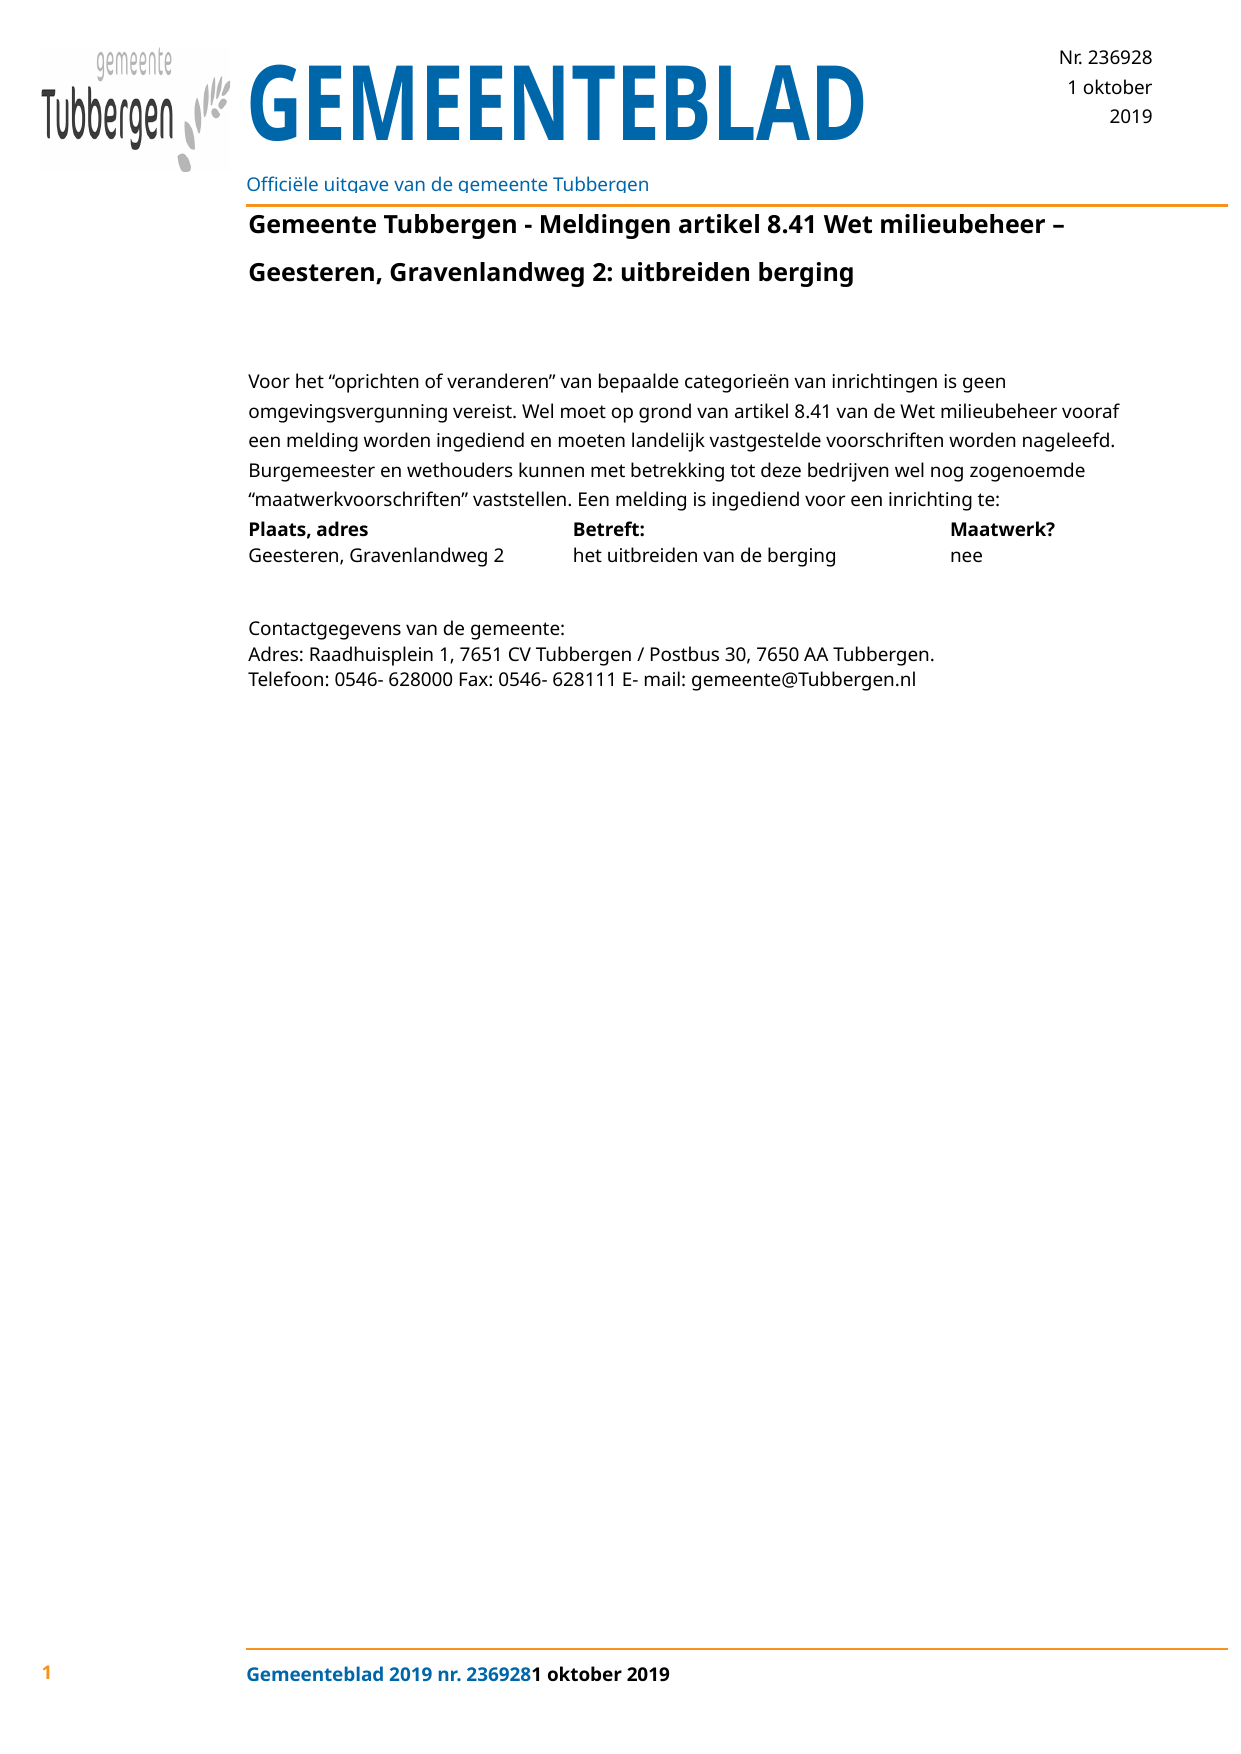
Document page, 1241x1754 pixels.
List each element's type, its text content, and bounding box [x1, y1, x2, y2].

text Contactgegevens van de gemeente: [248, 615, 1152, 641]
text Gemeente Tubbergen - Meldingen artikel 8.41 Wet milieubeheer – Geesteren, Gravenlandweg 2: uitbreiden berging [248, 207, 1152, 288]
table_cell nee [950, 542, 1152, 568]
table_header Betreft: [573, 516, 950, 542]
text Telefoon: 0546- 628000 Fax: 0546- 628111 E- mail: gemeente@Tubbergen.nl [248, 666, 1152, 692]
table_header Plaats, adres [248, 516, 573, 542]
table_cell Geesteren, Gravenlandweg 2 [248, 542, 573, 568]
text Voor het “oprichten of veranderen” van bepaalde categorieën van inrichtingen is geen omgevingsvergunning vereist. Wel moet op grond van artikel 8.41 van de Wet milieubeheer vooraf een melding worden ingediend en moeten landelijk vastgestelde voorschriften worden nageleefd. Burgemeester en wethouders kunnen met betrekking tot deze bedrijven wel nog zogenoemde “maatwerkvoorschriften” vaststellen. Een melding is ingediend voor een inrichting te: [248, 368, 1152, 512]
text Adres: Raadhuisplein 1, 7651 CV Tubbergen / Postbus 30, 7650 AA Tubbergen. [248, 641, 1152, 666]
table_cell het uitbreiden van de berging [573, 542, 950, 568]
picture [41, 47, 231, 172]
table_header Maatwerk? [950, 516, 1152, 542]
